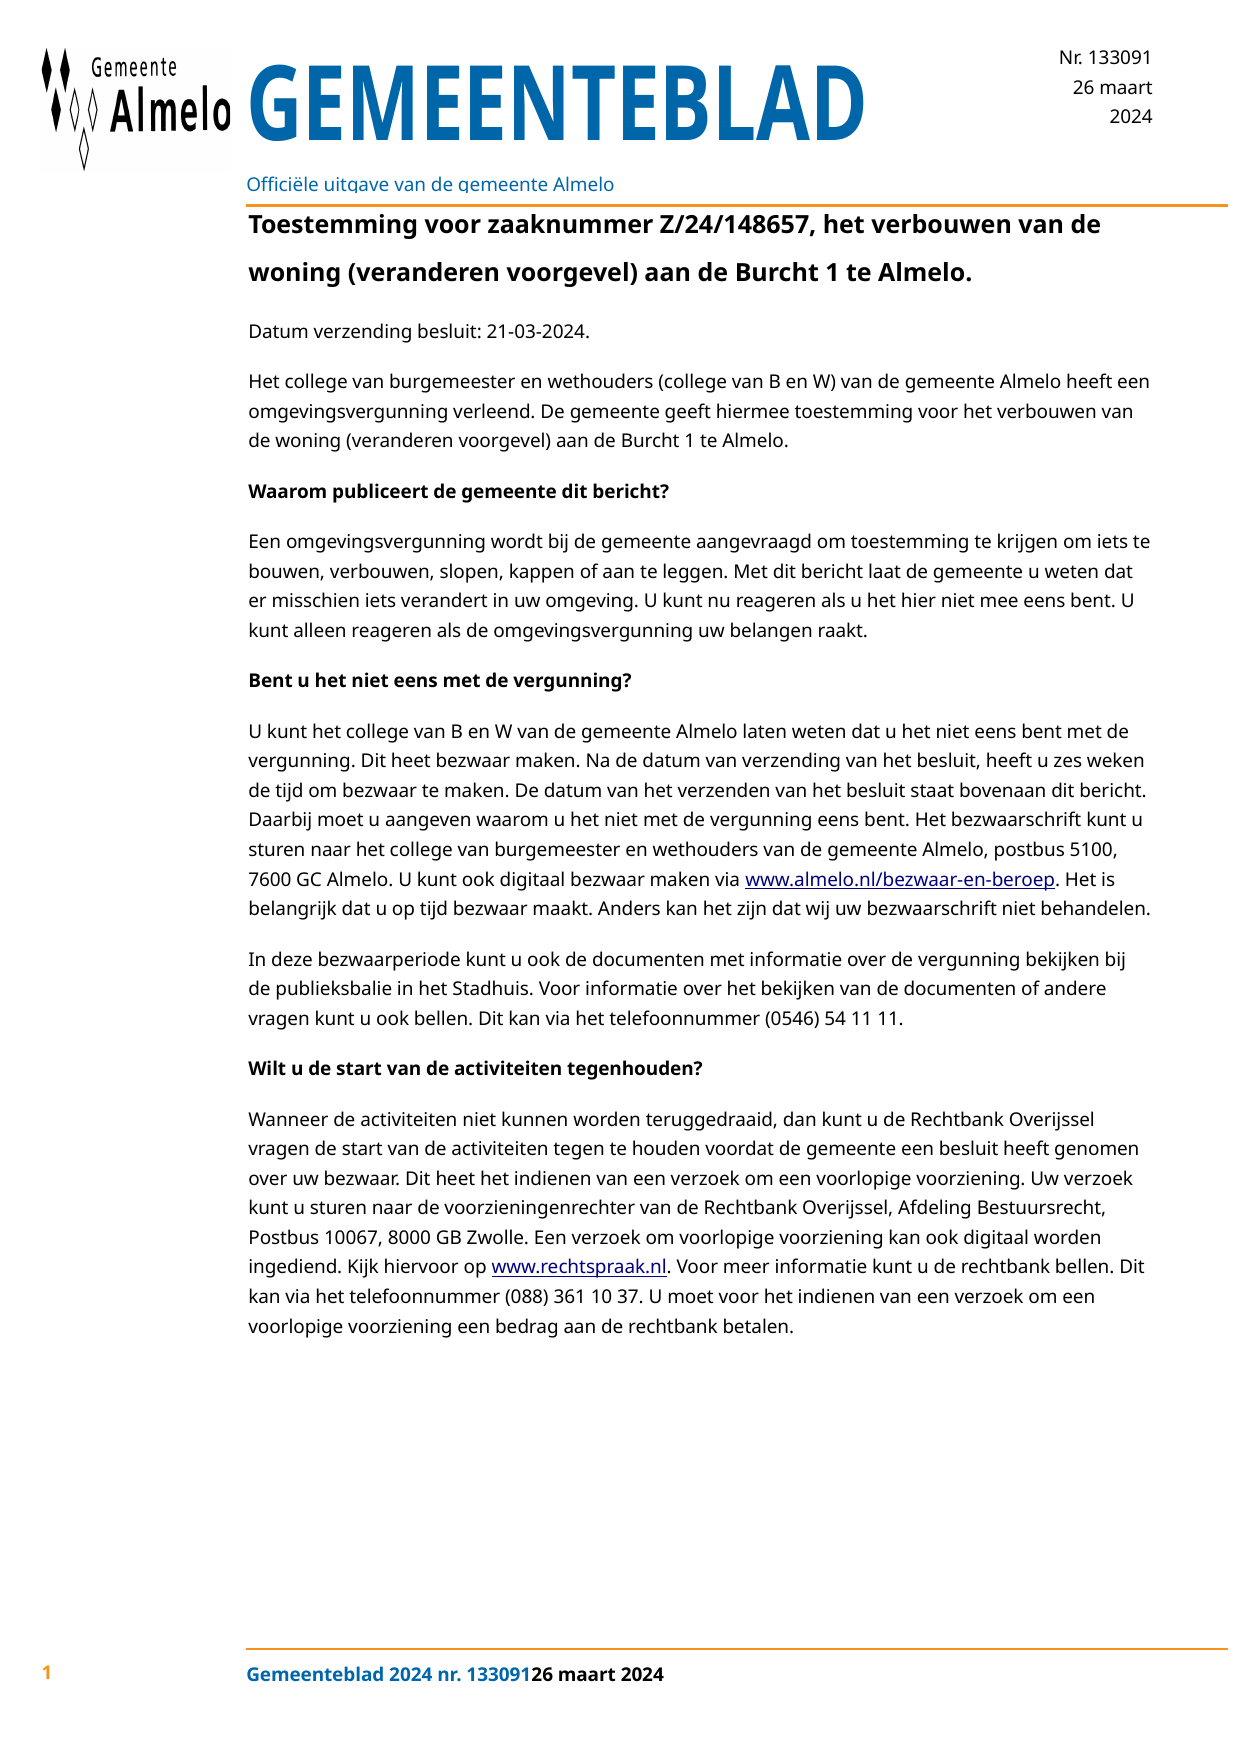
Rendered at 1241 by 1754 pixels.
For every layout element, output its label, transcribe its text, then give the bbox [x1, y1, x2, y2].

text Toestemming voor zaaknummer Z/24/148657, het verbouwen van de woning (veranderen voorgevel) aan de Burcht 1 te Almelo. [248, 207, 1152, 288]
text Waarom publiceert de gemeente dit bericht? [248, 478, 1152, 504]
picture [41, 47, 231, 172]
text Wanneer de activiteiten niet kunnen worden teruggedraaid, dan kunt u de Rechtbank Overijssel vragen de start van de activiteiten tegen te houden voordat de gemeente een besluit heeft genomen over uw bezwaar. Dit heet het indienen van een verzoek om een voorlopige voorziening. Uw verzoek kunt u sturen naar de voorzieningenrechter van de Rechtbank Overijssel, Afdeling Bestuursrecht, Postbus 10067, 8000 GB Zwolle. Een verzoek om voorlopige voorziening kan ook digitaal worden ingediend. Kijk hiervoor op www.rechtspraak.nl. Voor meer informatie kunt u de rechtbank bellen. Dit kan via het telefoonnummer (088) 361 10 37. U moet voor het indienen van een verzoek om een voorlopige voorziening een bedrag aan de rechtbank betalen. [248, 1106, 1152, 1339]
text Het college van burgemeester en wethouders (college van B en W) van de gemeente Almelo heeft een omgevingsvergunning verleend. De gemeente geeft hiermee toestemming voor het verbouwen van de woning (veranderen voorgevel) aan de Burcht 1 te Almelo. [248, 368, 1152, 453]
text In deze bezwaarperiode kunt u ook de documenten met informatie over de vergunning bekijken bij de publieksbalie in het Stadhuis. Voor informatie over het bekijken van de documenten of andere vragen kunt u ook bellen. Dit kan via het telefoonnummer (0546) 54 11 11. [248, 946, 1152, 1031]
text U kunt het college van B en W van de gemeente Almelo laten weten dat u het niet eens bent met de vergunning. Dit heet bezwaar maken. Na de datum van verzending van het besluit, heeft u zes weken de tijd om bezwaar te maken. De datum van het verzenden van het besluit staat bovenaan dit bericht. Daarbij moet u aangeven waarom u het niet met de vergunning eens bent. Het bezwaarschrift kunt u sturen naar het college van burgemeester en wethouders van de gemeente Almelo, postbus 5100, 7600 GC Almelo. U kunt ook digitaal bezwaar maken via www.almelo.nl/bezwaar-en-beroep. Het is belangrijk dat u op tijd bezwaar maakt. Anders kan het zijn dat wij uw bezwaarschrift niet behandelen. [248, 718, 1152, 921]
text Een omgevingsvergunning wordt bij de gemeente aangevraagd om toestemming te krijgen om iets te bouwen, verbouwen, slopen, kappen of aan te leggen. Met dit bericht laat de gemeente u weten dat er misschien iets verandert in uw omgeving. U kunt nu reageren als u het hier niet mee eens bent. U kunt alleen reageren als de omgevingsvergunning uw belangen raakt. [248, 528, 1152, 643]
text Datum verzending besluit: 21-03-2024. [248, 318, 1152, 344]
text Wilt u de start van de activiteiten tegenhouden? [248, 1055, 1152, 1081]
text Bent u het niet eens met de vergunning? [248, 667, 1152, 693]
